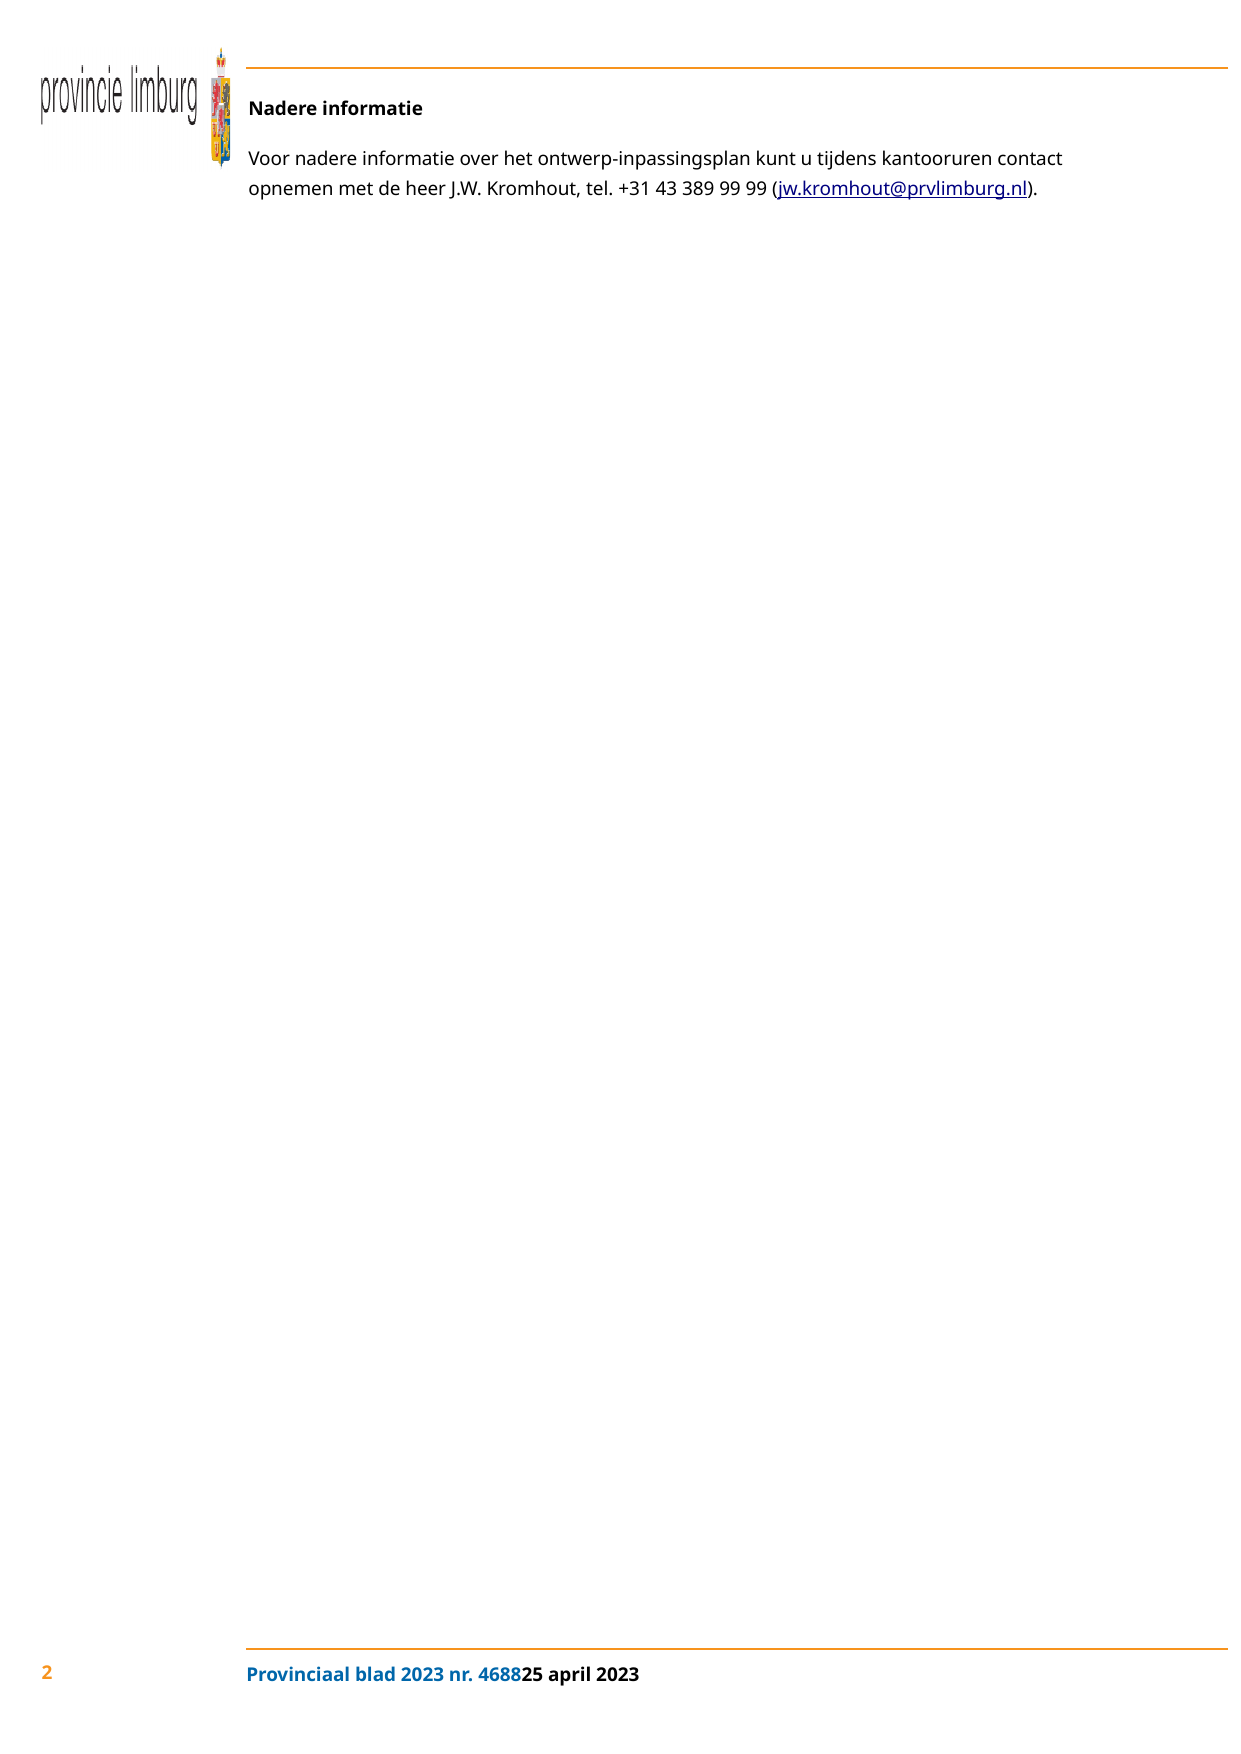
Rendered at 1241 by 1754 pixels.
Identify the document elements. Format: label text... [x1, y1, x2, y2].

picture [41, 47, 231, 172]
text Nadere informatie [248, 95, 1152, 121]
text Voor nadere informatie over het ontwerp-inpassingsplan kunt u tijdens kantooruren contact opnemen met de heer J.W. Kromhout, tel. +31 43 389 99 99 (jw.kromhout@prvlimburg.nl). [248, 145, 1152, 201]
